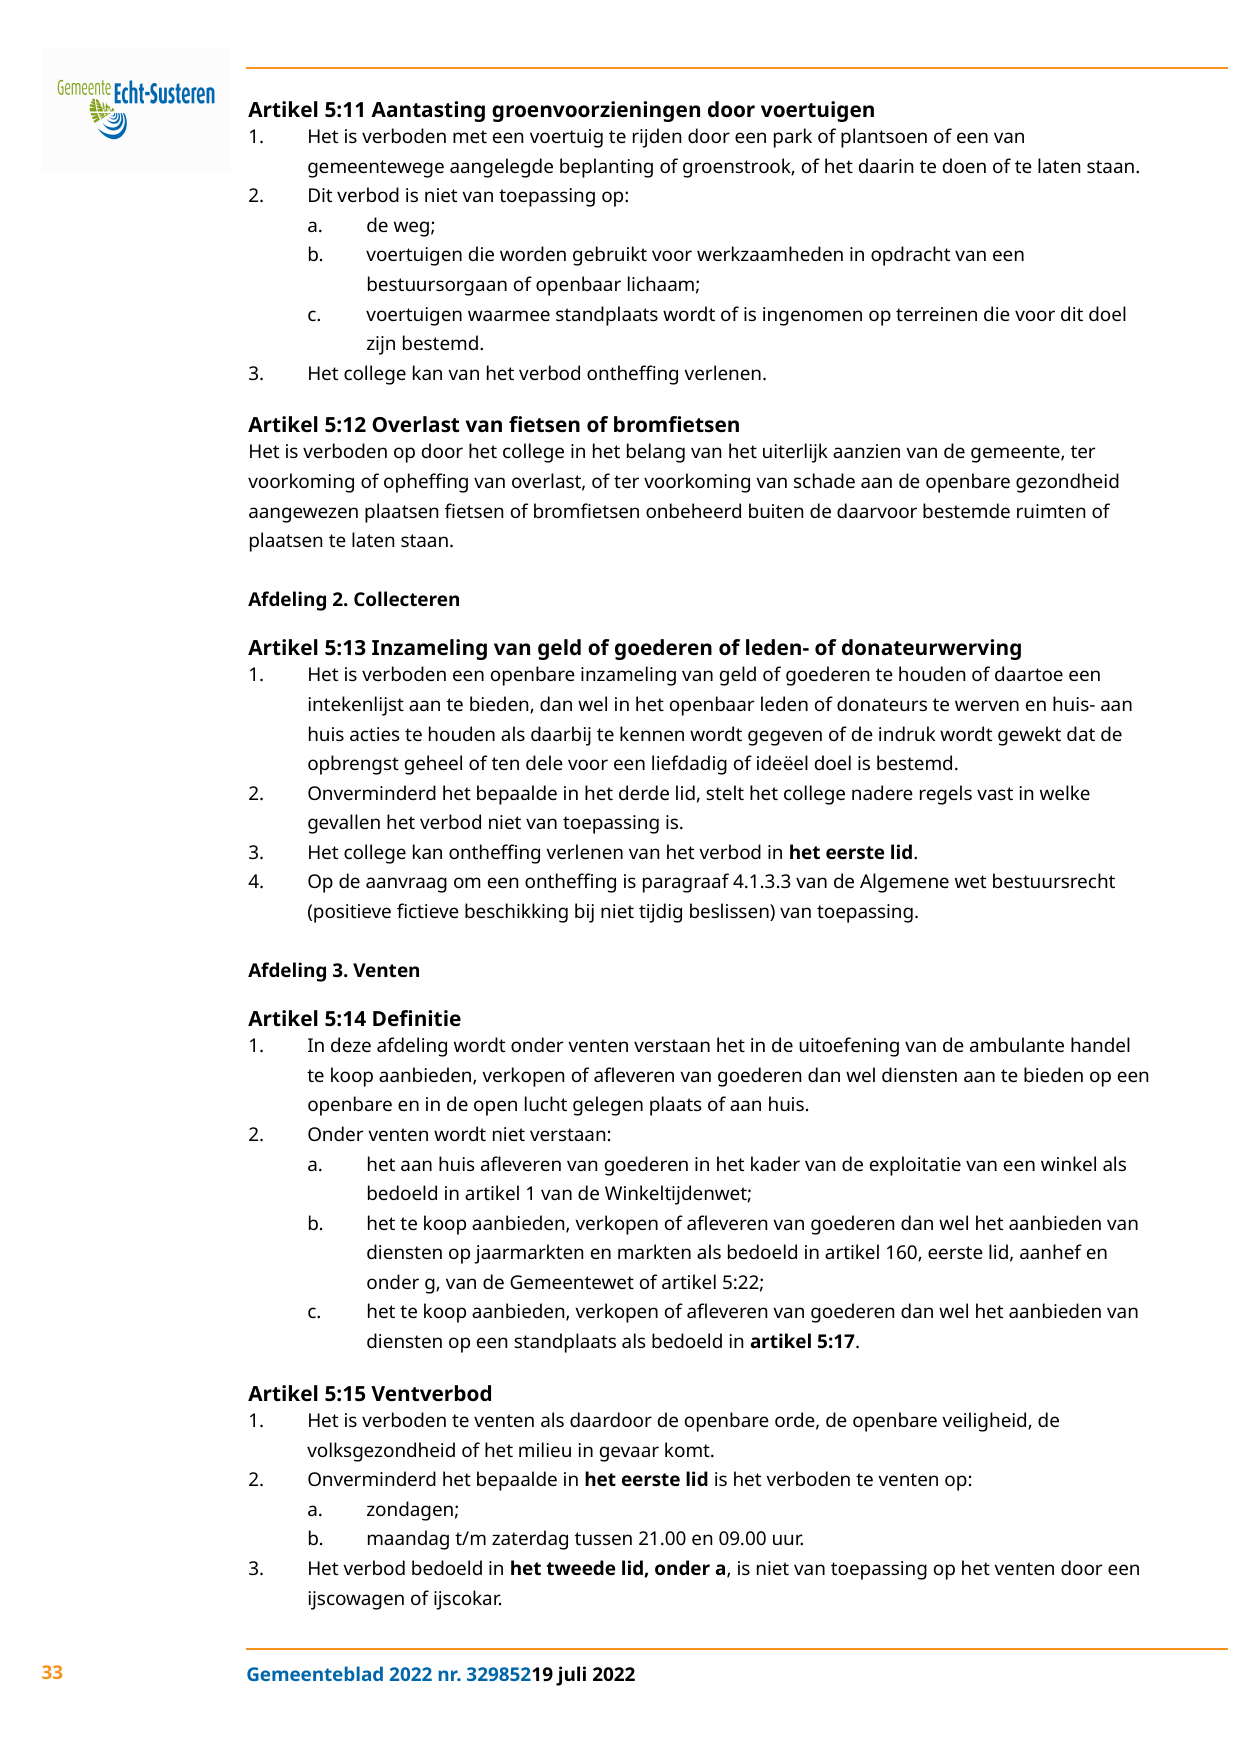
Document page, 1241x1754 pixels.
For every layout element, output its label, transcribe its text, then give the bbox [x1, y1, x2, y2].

list maandag t/m zaterdag tussen 21.00 en 09.00 uur. [307, 1526, 1152, 1551]
list In deze afdeling wordt onder venten verstaan het in de uitoefening van de ambulante handel te koop aanbieden, verkopen of afleveren van goederen dan wel diensten aan te bieden op een openbare en in de open lucht gelegen plaats of aan huis. [248, 1032, 1152, 1117]
list Onverminderd het bepaalde in het derde lid, stelt het college nadere regels vast in welke gevallen het verbod niet van toepassing is. [248, 780, 1152, 835]
list Onverminderd het bepaalde in het eerste lid is het verboden te venten op: [248, 1466, 1152, 1492]
text Afdeling 2. Collecteren [248, 587, 1152, 612]
list Het college kan ontheffing verlenen van het verbod in het eerste lid. [248, 839, 1152, 865]
list het te koop aanbieden, verkopen of afleveren van goederen dan wel het aanbieden van diensten op jaarmarkten en markten als bedoeld in artikel 160, eerste lid, aanhef en onder g, van de Gemeentewet of artikel 5:22; [307, 1210, 1152, 1295]
list Dit verbod is niet van toepassing op: [248, 182, 1152, 208]
list voertuigen waarmee standplaats wordt of is ingenomen op terreinen die voor dit doel zijn bestemd. [307, 301, 1152, 356]
list Het is verboden met een voertuig te rijden door een park of plantsoen of een van gemeentewege aangelegde beplanting of groenstrook, of het daarin te doen of te laten staan. [248, 123, 1152, 178]
text Artikel 5:14 Definitie [248, 1004, 1152, 1032]
list Onder venten wordt niet verstaan: [248, 1121, 1152, 1147]
list het te koop aanbieden, verkopen of afleveren van goederen dan wel het aanbieden van diensten op een standplaats als bedoeld in artikel 5:17. [307, 1299, 1152, 1354]
list Op de aanvraag om een ontheffing is paragraaf 4.1.3.3 van de Algemene wet bestuursrecht (positieve fictieve beschikking bij niet tijdig beslissen) van toepassing. [248, 869, 1152, 924]
text Afdeling 3. Venten [248, 957, 1152, 983]
list Het is verboden te venten als daardoor de openbare orde, de openbare veiligheid, de volksgezondheid of het milieu in gevaar komt. [248, 1407, 1152, 1462]
picture [41, 47, 231, 172]
list Het college kan van het verbod ontheffing verlenen. [248, 360, 1152, 386]
text Artikel 5:13 Inzameling van geld of goederen of leden- of donateurwerving [248, 633, 1152, 662]
list het aan huis afleveren van goederen in het kader van de exploitatie van een winkel als bedoeld in artikel 1 van de Winkeltijdenwet; [307, 1151, 1152, 1206]
list Het is verboden een openbare inzameling van geld of goederen te houden of daartoe een intekenlijst aan te bieden, dan wel in het openbaar leden of donateurs te werven en huis- aan huis acties te houden als daarbij te kennen wordt gegeven of de indruk wordt gewekt dat de opbrengst geheel of ten dele voor een liefdadig of ideëel doel is bestemd. [248, 662, 1152, 776]
list zondagen; [307, 1496, 1152, 1522]
text Artikel 5:15 Ventverbod [248, 1379, 1152, 1407]
text Het is verboden op door het college in het belang van het uiterlijk aanzien van de gemeente, ter voorkoming of opheffing van overlast, of ter voorkoming van schade aan de openbare gezondheid aangewezen plaatsen fietsen of bromfietsen onbeheerd buiten de daarvoor bestemde ruimten of plaatsen te laten staan. [248, 439, 1152, 553]
text Artikel 5:12 Overlast van fietsen of bromfietsen [248, 410, 1152, 439]
list voertuigen die worden gebruikt voor werkzaamheden in opdracht van een bestuursorgaan of openbaar lichaam; [307, 242, 1152, 297]
list de weg; [307, 212, 1152, 238]
text Artikel 5:11 Aantasting groenvoorzieningen door voertuigen [248, 95, 1152, 123]
list Het verbod bedoeld in het tweede lid, onder a, is niet van toepassing op het venten door een ijscowagen of ijscokar. [248, 1555, 1152, 1610]
